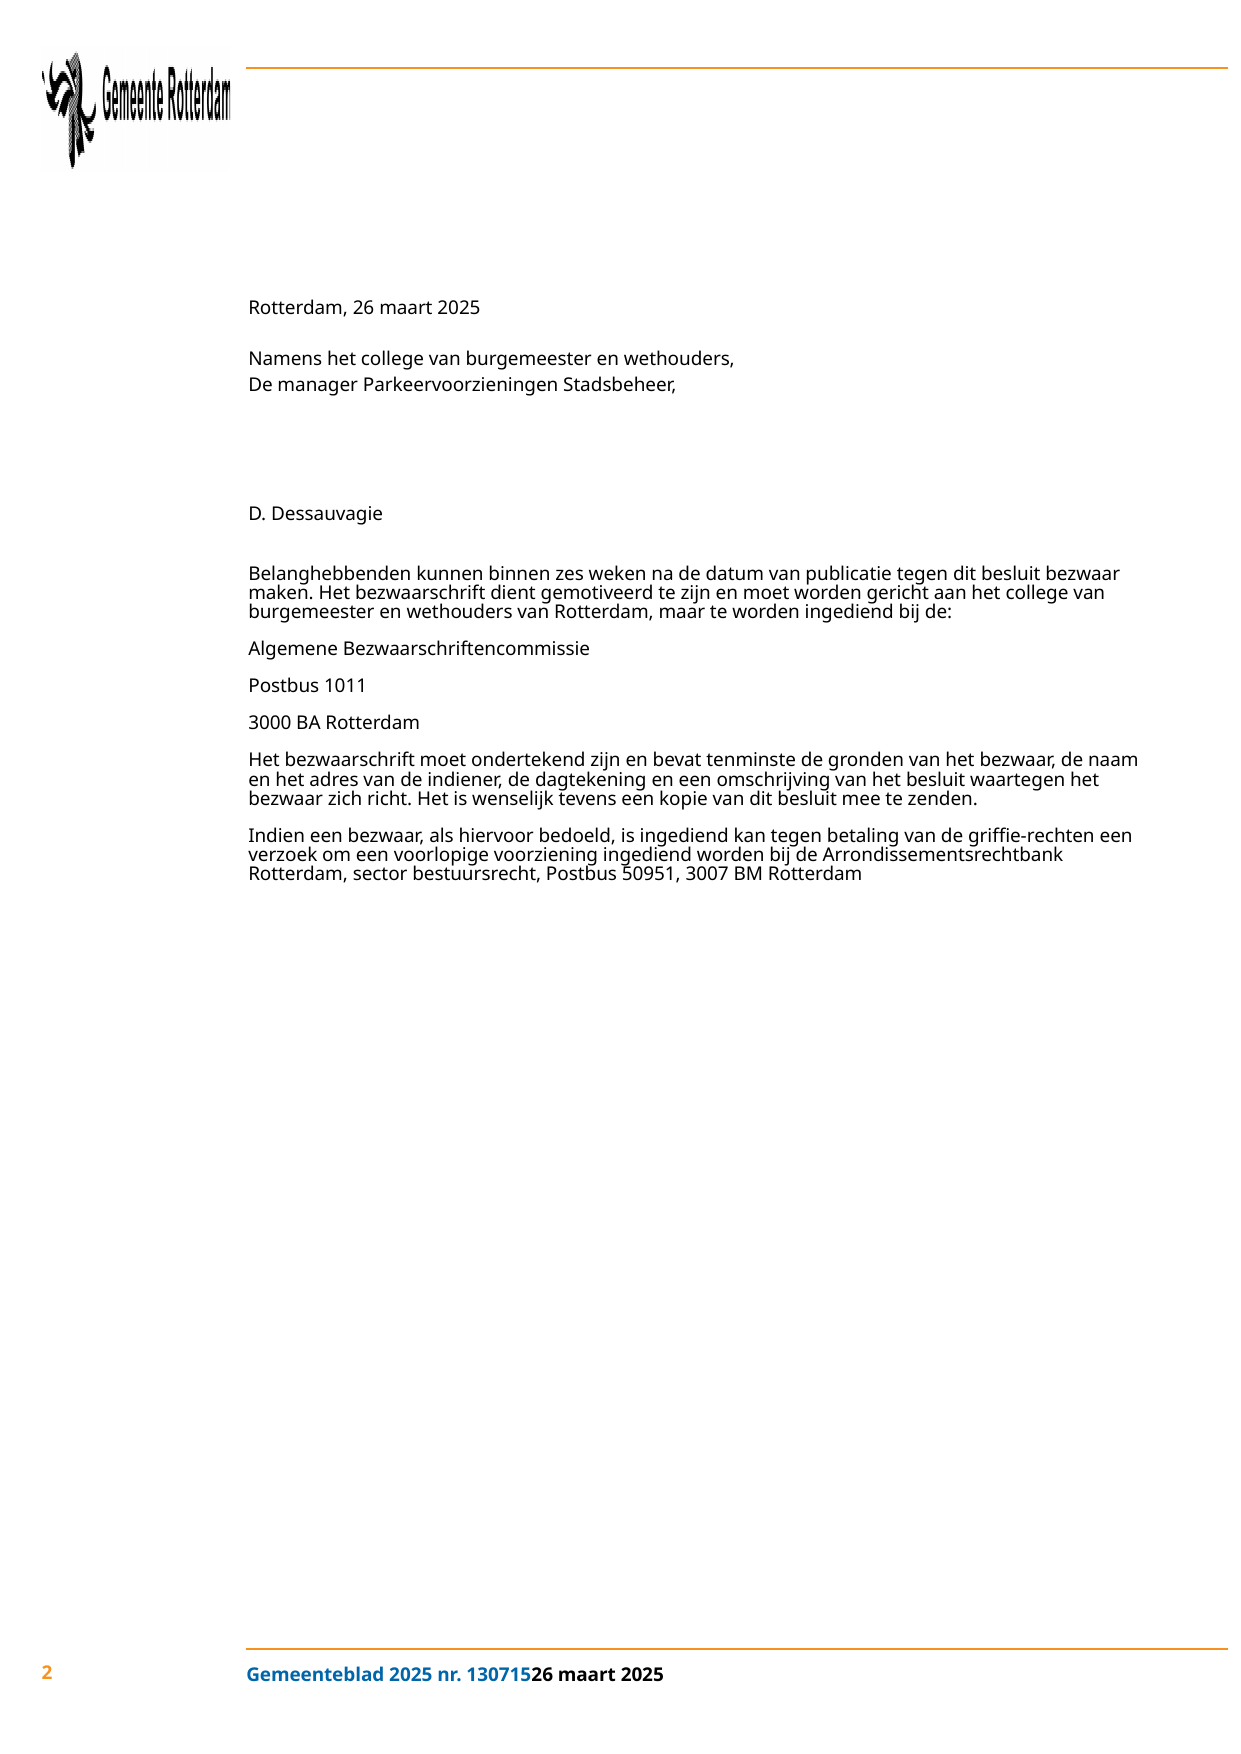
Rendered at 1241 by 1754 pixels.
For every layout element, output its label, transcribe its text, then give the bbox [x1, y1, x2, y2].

text Indien een bezwaar, als hiervoor bedoeld, is ingediend kan tegen betaling van de griffie-rechten een verzoek om een voorlopige voorziening ingediend worden bij de Arrondissementsrechtbank Rotterdam, sector bestuursrecht, Postbus 50951, 3007 BM Rotterdam [248, 827, 1152, 884]
text D. Dessauvagie [248, 500, 1152, 525]
text Postbus 1011 [248, 677, 1152, 697]
text De manager Parkeervoorzieningen Stadsbeheer, [248, 371, 1152, 397]
text Belanghebbenden kunnen binnen zes weken na de datum van publicatie tegen dit besluit bezwaar maken. Het bezwaarschrift dient gemotiveerd te zijn en moet worden gericht aan het college van burgemeester en wethouders van Rotterdam, maar te worden ingediend bij de: [248, 565, 1152, 623]
text Rotterdam, 26 maart 2025 [248, 294, 1152, 319]
picture [41, 47, 231, 172]
text Algemene Bezwaarschriftencommissie [248, 640, 1152, 659]
text Namens het college van burgemeester en wethouders, [248, 345, 1152, 371]
text 3000 BA Rotterdam [248, 714, 1152, 733]
text Het bezwaarschrift moet ondertekend zijn en bevat tenminste de gronden van het bezwaar, de naam en het adres van de indiener, de dagtekening en een omschrijving van het besluit waartegen het bezwaar zich richt. Het is wenselijk tevens een kopie van dit besluit mee te zenden. [248, 751, 1152, 809]
